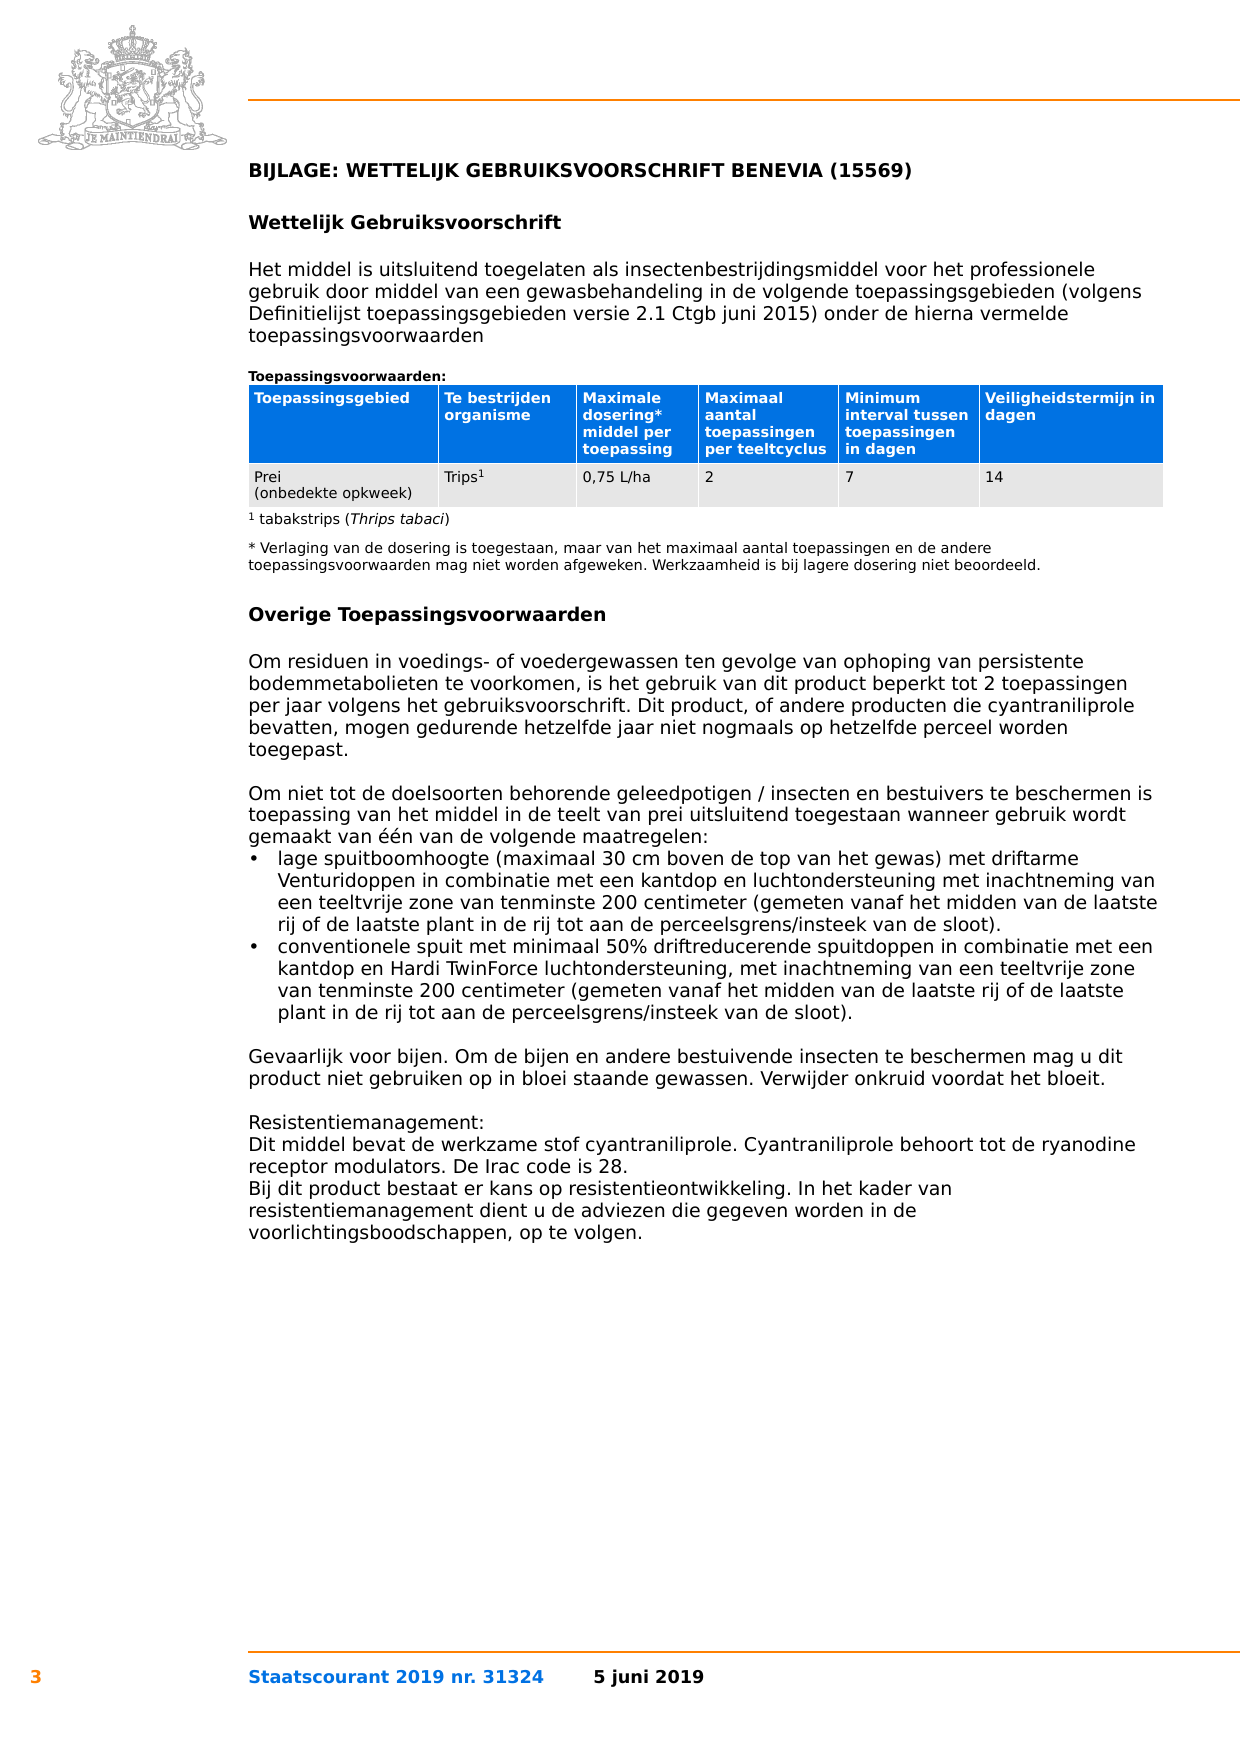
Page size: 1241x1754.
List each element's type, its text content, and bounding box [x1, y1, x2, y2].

table_cell Te bestrijden organisme [439, 385, 576, 463]
text • conventionele spuit met minimaal 50% driftreducerende spuitdoppen in combinatie met een kantdop en Hardi TwinForce luchtondersteuning, met inachtneming van een teeltvrije zone van tenminste 200 centimeter (gemeten vanaf het midden van de laatste rij of de laatste plant in de rij tot aan de perceelsgrens/insteek van de sloot). [248, 936, 1163, 1024]
text Resistentiemanagement: [248, 1112, 1163, 1134]
picture [38, 25, 227, 150]
text • lage spuitboomhoogte (maximaal 30 cm boven de top van het gewas) met driftarme Venturidoppen in combinatie met een kantdop en luchtondersteuning met inachtneming van een teeltvrije zone van tenminste 200 centimeter (gemeten vanaf het midden van de laatste rij of de laatste plant in de rij tot aan de perceelsgrens/insteek van de sloot). [248, 848, 1163, 936]
table_cell Maximaal aantal toepassingen per teeltcyclus [699, 385, 838, 463]
text Om niet tot de doelsoorten behorende geleedpotigen / insecten en bestuivers te beschermen is toepassing van het middel in de teelt van prei uitsluitend toegestaan wanneer gebruik wordt gemaakt van één van de volgende maatregelen: [248, 782, 1163, 848]
table_header Toepassingsvoorwaarden: [248, 369, 1163, 384]
text Bij dit product bestaat er kans op resistentieontwikkeling. In het kader van resistentiemanagement dient u de adviezen die gegeven worden in de voorlichtingsboodschappen, op te volgen. [248, 1178, 1163, 1244]
table_cell 2 [699, 464, 838, 507]
text Dit middel bevat de werkzame stof cyantraniliprole. Cyantraniliprole behoort tot de ryanodine receptor modulators. De Irac code is 28. [248, 1134, 1163, 1178]
table_cell Trips1 [439, 464, 576, 507]
text Om residuen in voedings- of voedergewassen ten gevolge van ophoping van persistente bodemmetabolieten te voorkomen, is het gebruik van dit product beperkt tot 2 toepassingen per jaar volgens het gebruiksvoorschrift. Dit product, of andere producten die cyantraniliprole bevatten, mogen gedurende hetzelfde jaar niet nogmaals op hetzelfde perceel worden toegepast. [248, 651, 1163, 761]
table_cell 14 [980, 464, 1163, 507]
table_cell 1 tabakstrips (Thrips tabaci) * Verlaging van de dosering is toegestaan, maar van het maximaal aantal toepassingen en de andere toepassingsvoorwaarden mag niet worden afgeweken. Werkzaamheid is bij lagere dosering niet beoordeeld. [248, 508, 1163, 574]
table_cell Toepassingsgebied [249, 385, 438, 463]
table_cell 7 [839, 464, 979, 507]
table_cell Prei (onbedekte opkweek) [249, 464, 438, 507]
table_cell Maximale dosering* middel per toepassing [577, 385, 698, 463]
subtitle Overige Toepassingsvoorwaarden [248, 604, 1163, 626]
subtitle Wettelijk Gebruiksvoorschrift [248, 212, 1163, 234]
table_cell Veiligheidstermijn in dagen [980, 385, 1163, 463]
text Gevaarlijk voor bijen. Om de bijen en andere bestuivende insecten te beschermen mag u dit product niet gebruiken op in bloei staande gewassen. Verwijder onkruid voordat het bloeit. [248, 1046, 1163, 1090]
table_cell Minimum interval tussen toepassingen in dagen [839, 385, 979, 463]
table_cell 0,75 L/ha [577, 464, 698, 507]
subtitle BIJLAGE: WETTELIJK GEBRUIKSVOORSCHRIFT BENEVIA (15569) [248, 160, 1163, 182]
text Het middel is uitsluitend toegelaten als insectenbestrijdingsmiddel voor het professionele gebruik door middel van een gewasbehandeling in de volgende toepassingsgebieden (volgens Definitielijst toepassingsgebieden versie 2.1 Ctgb juni 2015) onder de hierna vermelde toepassingsvoorwaarden [248, 259, 1163, 347]
